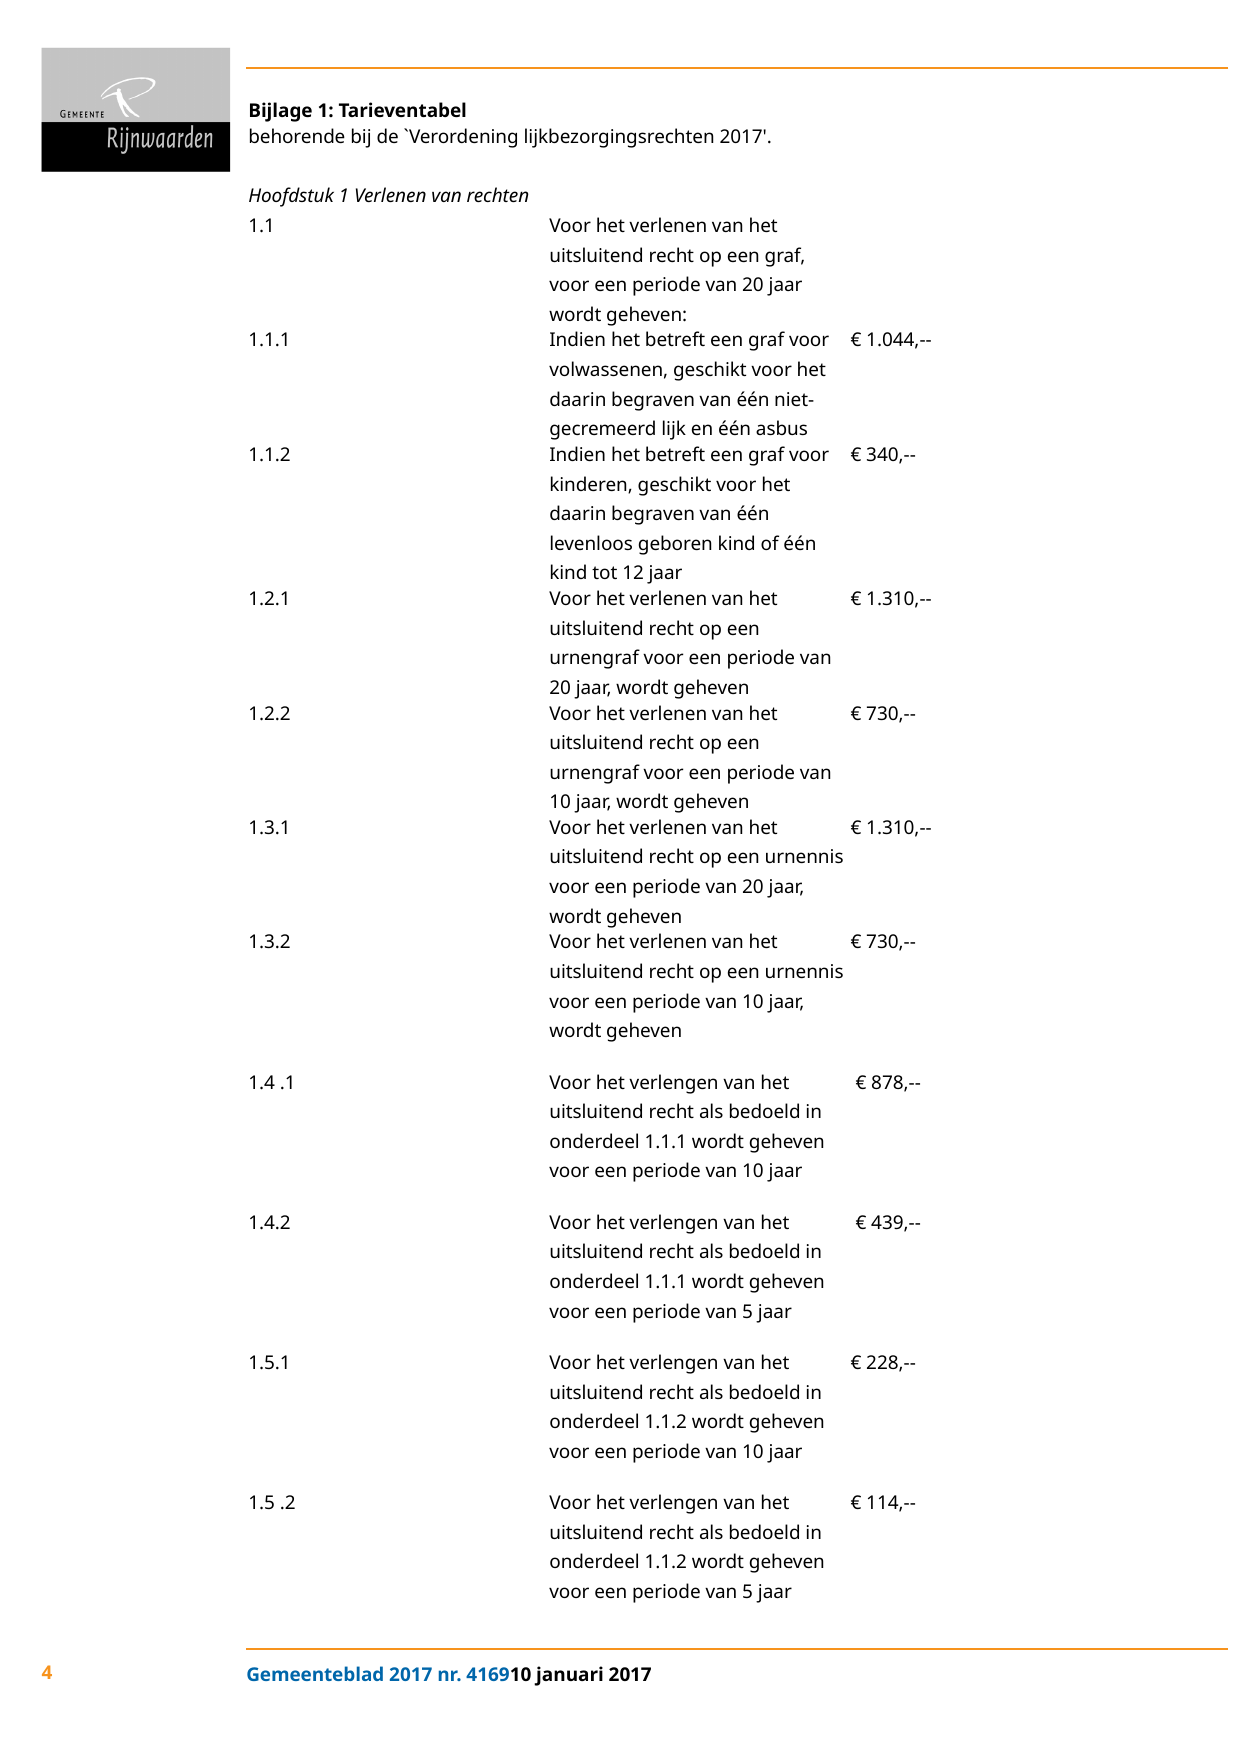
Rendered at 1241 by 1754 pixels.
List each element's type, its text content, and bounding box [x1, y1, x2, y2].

table_cell Voor het verlenen van het uitsluitend recht op een urnennis voor een periode van 10 jaar, wordt geheven [549, 929, 850, 1043]
table_cell [549, 1464, 850, 1489]
table_cell € 439,-- [850, 1209, 1152, 1323]
text behorende bij de `Verordening lijkbezorgingsrechten 2017'. [248, 123, 1152, 149]
table_header [850, 212, 1152, 327]
table_cell 1.4.2 [248, 1209, 549, 1323]
table_header Voor het verlenen van het uitsluitend recht op een graf, voor een periode van 20 jaar wordt geheven: [549, 212, 850, 327]
table_cell 1.3.2 [248, 929, 549, 1043]
table_cell Voor het verlengen van het uitsluitend recht als bedoeld in onderdeel 1.1.1 wordt geheven voor een periode van 5 jaar [549, 1209, 850, 1323]
table_cell [850, 1324, 1152, 1349]
table_cell € 878,-- [850, 1069, 1152, 1183]
table_cell [549, 1183, 850, 1209]
text Hoofdstuk 1 Verlenen van rechten [248, 182, 1152, 208]
table_cell 1.5 .2 [248, 1490, 549, 1604]
table_cell 1.1.1 [248, 327, 549, 441]
text Bijlage 1: Tarieventabel [248, 95, 1152, 123]
table_cell 1.1.2 [248, 441, 549, 585]
table_cell Voor het verlengen van het uitsluitend recht als bedoeld in onderdeel 1.1.2 wordt geheven voor een periode van 10 jaar [549, 1349, 850, 1464]
table_cell 1.2.1 [248, 585, 549, 700]
table_cell [850, 1043, 1152, 1069]
table_header 1.1 [248, 212, 549, 327]
table_cell 1.5.1 [248, 1349, 549, 1464]
table_cell 1.2.2 [248, 700, 549, 814]
table_cell [850, 1183, 1152, 1209]
table_cell € 730,-- [850, 929, 1152, 1043]
table_cell € 730,-- [850, 700, 1152, 814]
table_cell € 1.310,-- [850, 814, 1152, 929]
table_cell [549, 1324, 850, 1349]
picture [41, 47, 231, 172]
table_cell Voor het verlenen van het uitsluitend recht op een urnennis voor een periode van 20 jaar, wordt geheven [549, 814, 850, 929]
table_cell 1.3.1 [248, 814, 549, 929]
table_cell € 1.310,-- [850, 585, 1152, 700]
table_cell [248, 1183, 549, 1209]
table_cell [549, 1043, 850, 1069]
table_cell € 340,-- [850, 441, 1152, 585]
table_cell [248, 1324, 549, 1349]
table_cell Voor het verlenen van het uitsluitend recht op een urnengraf voor een periode van 10 jaar, wordt geheven [549, 700, 850, 814]
table_cell Voor het verlenen van het uitsluitend recht op een urnengraf voor een periode van 20 jaar, wordt geheven [549, 585, 850, 700]
table_cell [248, 1043, 549, 1069]
table_cell € 1.044,-- [850, 327, 1152, 441]
table_cell Indien het betreft een graf voor kinderen, geschikt voor het daarin begraven van één levenloos geboren kind of één kind tot 12 jaar [549, 441, 850, 585]
table_cell Voor het verlengen van het uitsluitend recht als bedoeld in onderdeel 1.1.1 wordt geheven voor een periode van 10 jaar [549, 1069, 850, 1183]
table_cell Indien het betreft een graf voor volwassenen, geschikt voor het daarin begraven van één niet-gecremeerd lijk en één asbus [549, 327, 850, 441]
table_cell [248, 1464, 549, 1489]
table_cell Voor het verlengen van het uitsluitend recht als bedoeld in onderdeel 1.1.2 wordt geheven voor een periode van 5 jaar [549, 1490, 850, 1604]
table_cell [850, 1464, 1152, 1489]
table_cell € 228,-- [850, 1349, 1152, 1464]
table_cell 1.4 .1 [248, 1069, 549, 1183]
table_cell € 114,-- [850, 1490, 1152, 1604]
